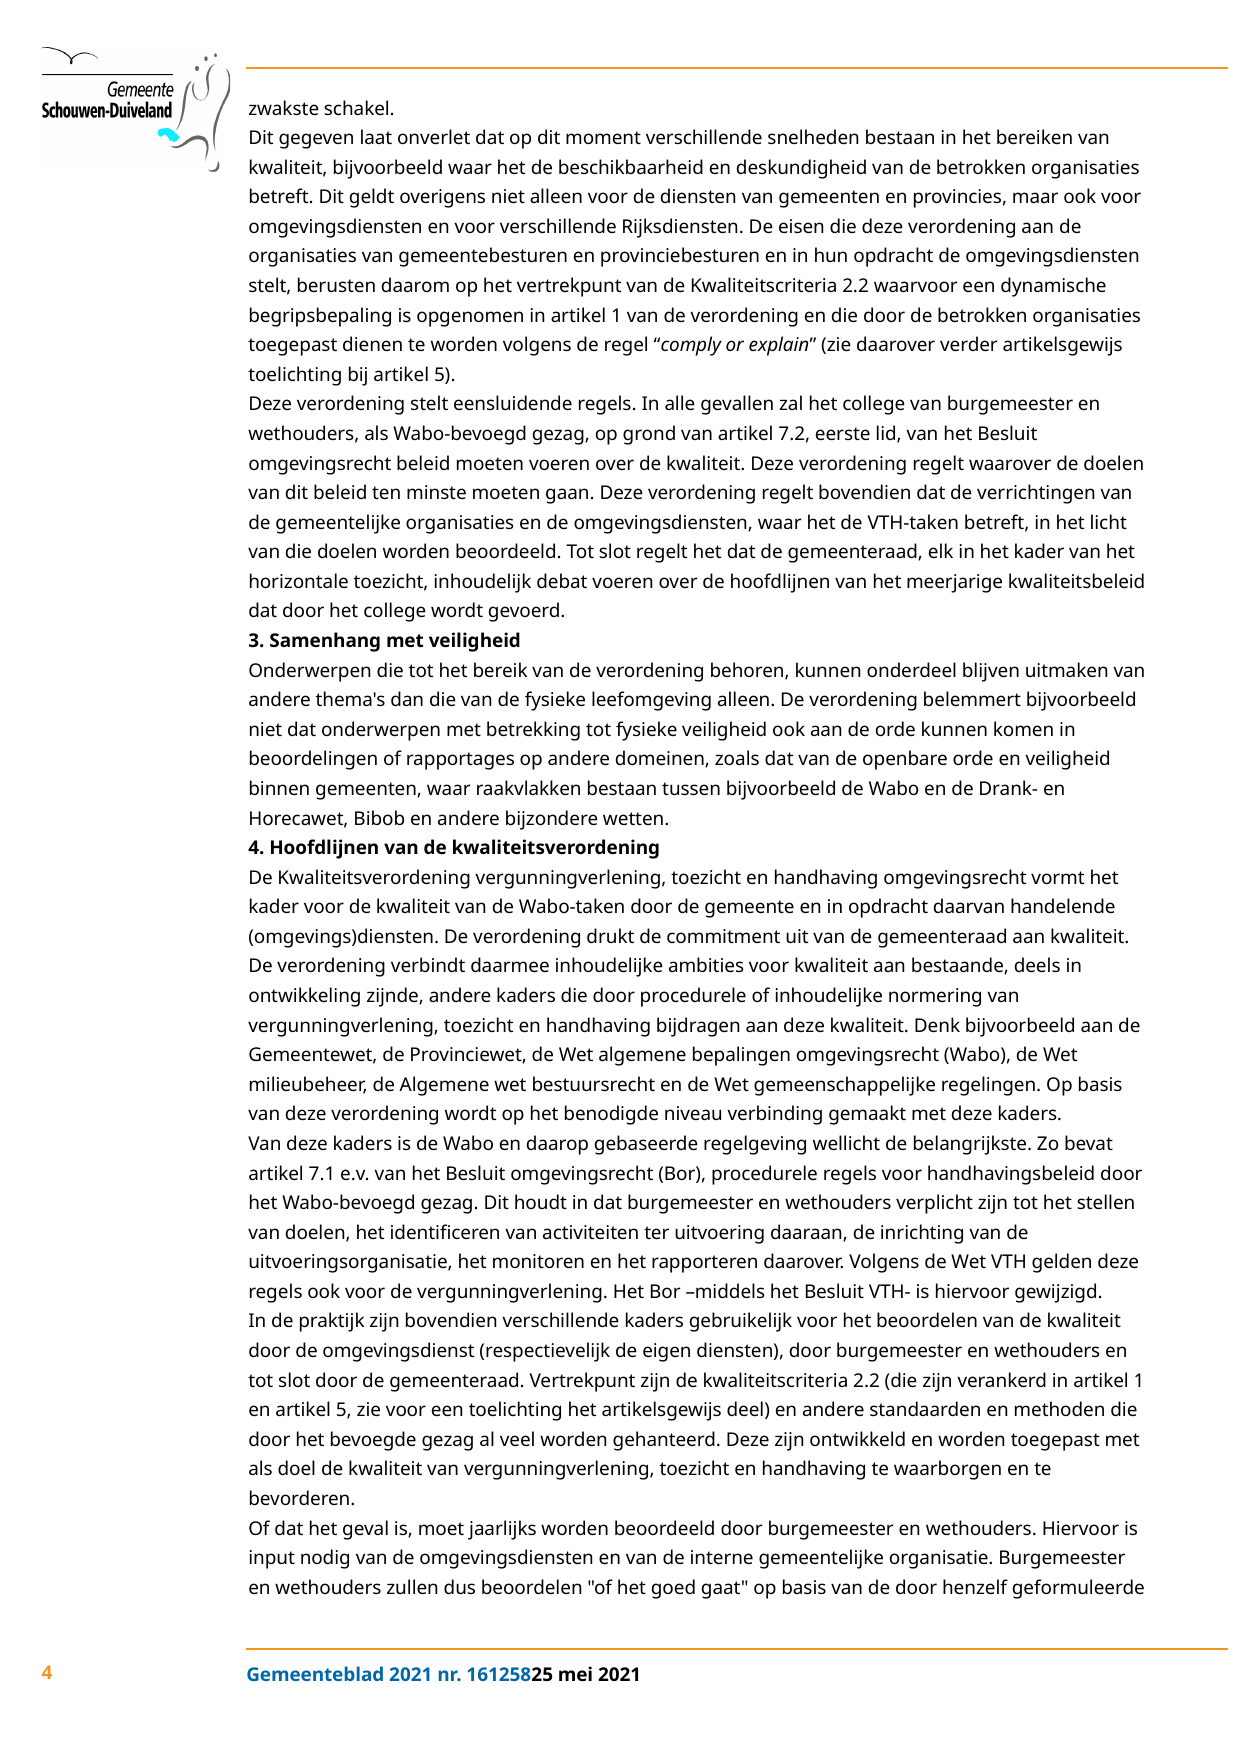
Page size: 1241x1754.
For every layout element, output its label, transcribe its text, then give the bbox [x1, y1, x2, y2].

text Deze verordening stelt eensluidende regels. In alle gevallen zal het college van burgemeester en wethouders, als Wabo-bevoegd gezag, op grond van artikel 7.2, eerste lid, van het Besluit omgevingsrecht beleid moeten voeren over de kwaliteit. Deze verordening regelt waarover de doelen van dit beleid ten minste moeten gaan. Deze verordening regelt bovendien dat de verrichtingen van de gemeentelijke organisaties en de omgevingsdiensten, waar het de VTH-taken betreft, in het licht van die doelen worden beoordeeld. Tot slot regelt het dat de gemeenteraad, elk in het kader van het horizontale toezicht, inhoudelijk debat voeren over de hoofdlijnen van het meerjarige kwaliteitsbeleid dat door het college wordt gevoerd. [248, 391, 1152, 623]
picture [41, 47, 231, 172]
text In de praktijk zijn bovendien verschillende kaders gebruikelijk voor het beoordelen van de kwaliteit door de omgevingsdienst (respectievelijk de eigen diensten), door burgemeester en wethouders en tot slot door de gemeenteraad. Vertrekpunt zijn de kwaliteitscriteria 2.2 (die zijn verankerd in artikel 1 en artikel 5, zie voor een toelichting het artikelsgewijs deel) en andere standaarden en methoden die door het bevoegde gezag al veel worden gehanteerd. Deze zijn ontwikkeld en worden toegepast met als doel de kwaliteit van vergunningverlening, toezicht en handhaving te waarborgen en te bevorderen. [248, 1308, 1152, 1511]
text Dit gegeven laat onverlet dat op dit moment verschillende snelheden bestaan in het bereiken van kwaliteit, bijvoorbeeld waar het de beschikbaarheid en deskundigheid van de betrokken organisaties betreft. Dit geldt overigens niet alleen voor de diensten van gemeenten en provincies, maar ook voor omgevingsdiensten en voor verschillende Rijksdiensten. De eisen die deze verordening aan de organisaties van gemeentebesturen en provinciebesturen en in hun opdracht de omgevingsdiensten stelt, berusten daarom op het vertrekpunt van de Kwaliteitscriteria 2.2 waarvoor een dynamische begripsbepaling is opgenomen in artikel 1 van de verordening en die door de betrokken organisaties toegepast dienen te worden volgens de regel “comply or explain” (zie daarover verder artikelsgewijs toelichting bij artikel 5). [248, 124, 1152, 387]
text zwakste schakel. [248, 95, 1152, 121]
text 3. Samenhang met veiligheid [248, 627, 1152, 653]
text Onderwerpen die tot het bereik van de verordening behoren, kunnen onderdeel blijven uitmaken van andere thema's dan die van de fysieke leefomgeving alleen. De verordening belemmert bijvoorbeeld niet dat onderwerpen met betrekking tot fysieke veiligheid ook aan de orde kunnen komen in beoordelingen of rapportages op andere domeinen, zoals dat van de openbare orde en veiligheid binnen gemeenten, waar raakvlakken bestaan tussen bijvoorbeeld de Wabo en de Drank- en Horecawet, Bibob en andere bijzondere wetten. [248, 657, 1152, 831]
text 4. Hoofdlijnen van de kwaliteitsverordening [248, 834, 1152, 860]
text De Kwaliteitsverordening vergunningverlening, toezicht en handhaving omgevingsrecht vormt het kader voor de kwaliteit van de Wabo-taken door de gemeente en in opdracht daarvan handelende (omgevings)diensten. De verordening drukt de commitment uit van de gemeenteraad aan kwaliteit. [248, 864, 1152, 949]
text Van deze kaders is de Wabo en daarop gebaseerde regelgeving wellicht de belangrijkste. Zo bevat artikel 7.1 e.v. van het Besluit omgevingsrecht (Bor), procedurele regels voor handhavingsbeleid door het Wabo-bevoegd gezag. Dit houdt in dat burgemeester en wethouders verplicht zijn tot het stellen van doelen, het identificeren van activiteiten ter uitvoering daaraan, de inrichting van de uitvoeringsorganisatie, het monitoren en het rapporteren daarover. Volgens de Wet VTH gelden deze regels ook voor de vergunningverlening. Het Bor –middels het Besluit VTH- is hiervoor gewijzigd. [248, 1130, 1152, 1304]
text Of dat het geval is, moet jaarlijks worden beoordeeld door burgemeester en wethouders. Hiervoor is input nodig van de omgevingsdiensten en van de interne gemeentelijke organisatie. Burgemeester en wethouders zullen dus beoordelen "of het goed gaat" op basis van de door henzelf geformuleerde [248, 1515, 1152, 1600]
text De verordening verbindt daarmee inhoudelijke ambities voor kwaliteit aan bestaande, deels in ontwikkeling zijnde, andere kaders die door procedurele of inhoudelijke normering van vergunningverlening, toezicht en handhaving bijdragen aan deze kwaliteit. Denk bijvoorbeeld aan de Gemeentewet, de Provinciewet, de Wet algemene bepalingen omgevingsrecht (Wabo), de Wet milieubeheer, de Algemene wet bestuursrecht en de Wet gemeenschappelijke regelingen. Op basis van deze verordening wordt op het benodigde niveau verbinding gemaakt met deze kaders. [248, 953, 1152, 1126]
